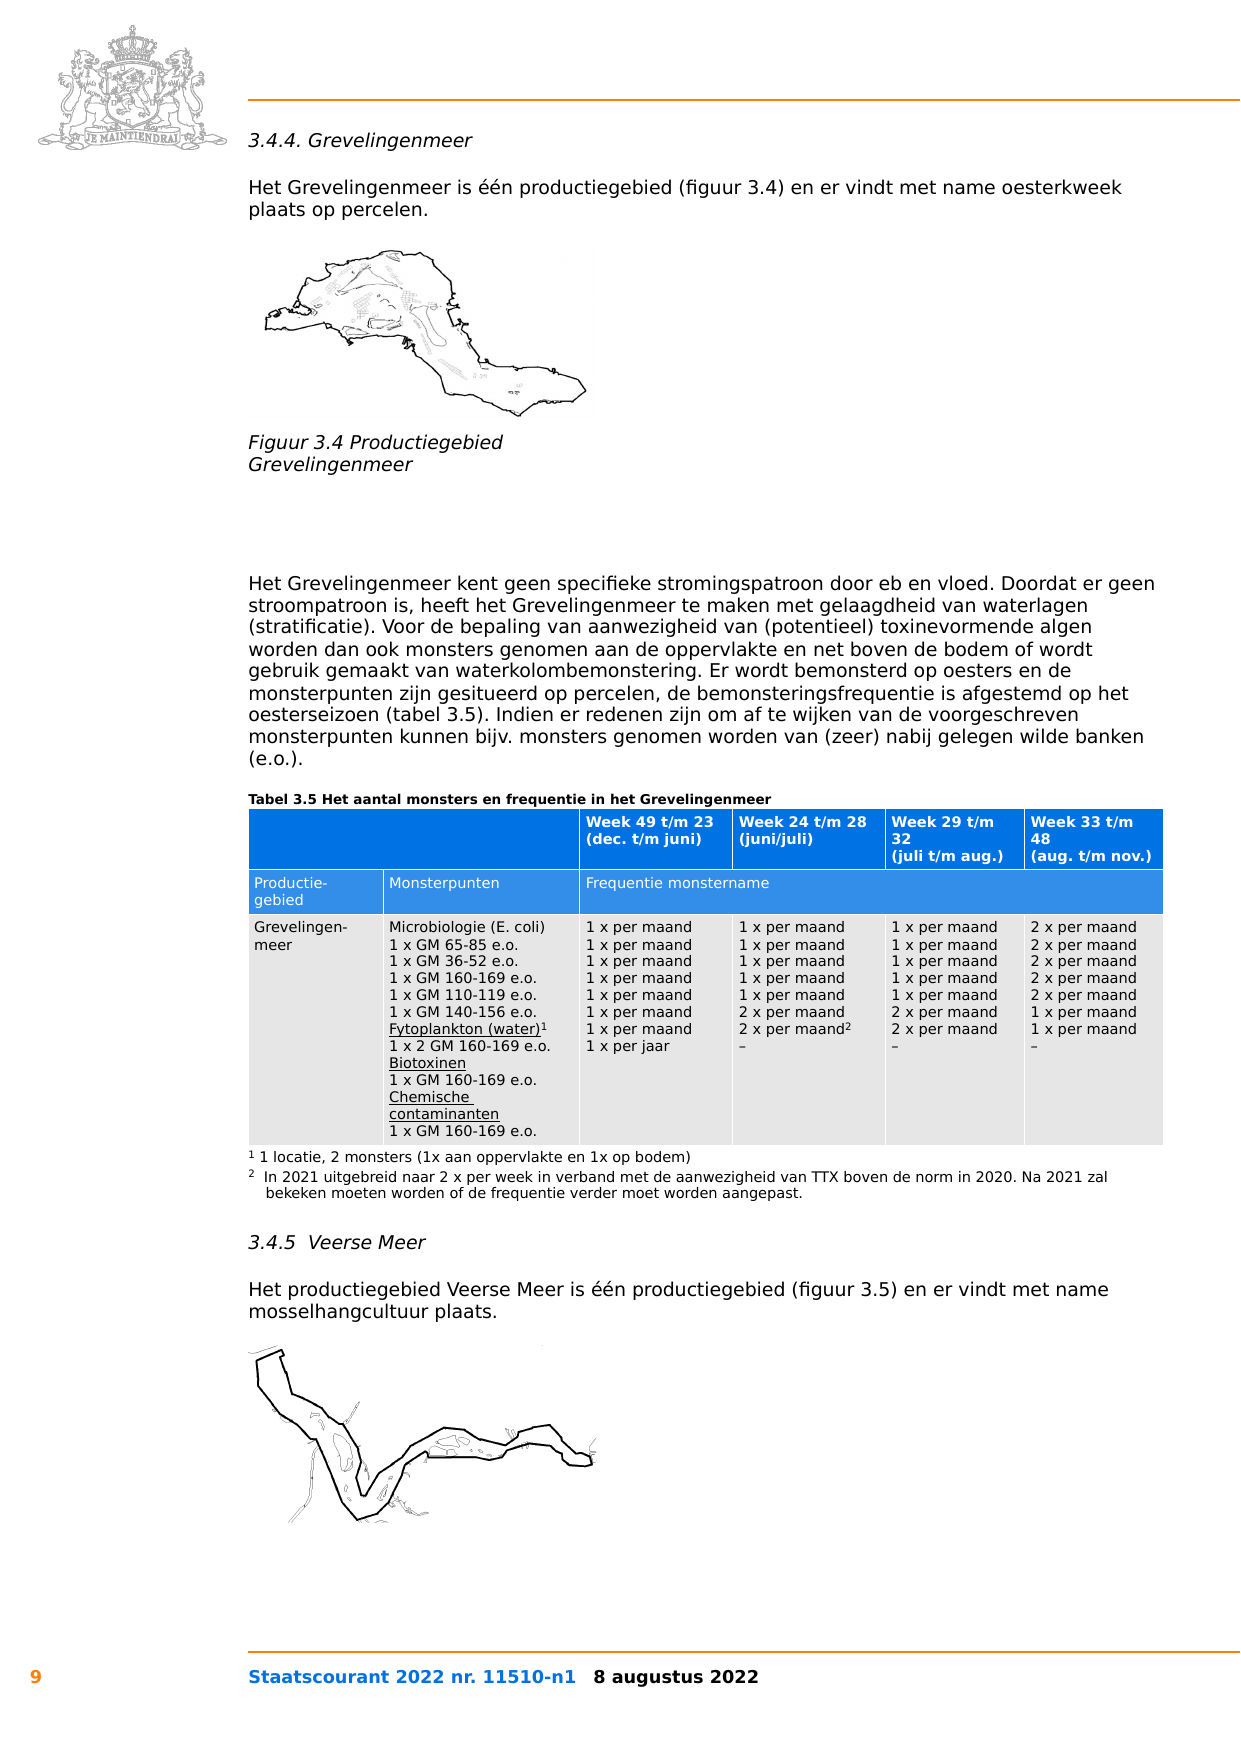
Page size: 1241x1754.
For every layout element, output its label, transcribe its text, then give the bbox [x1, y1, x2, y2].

table_cell Week 29 t/m 32 (juli t/m aug.) [886, 809, 1024, 869]
table_cell Week 24 t/m 28 (juni/juli) [733, 809, 885, 869]
table_cell Microbiologie (E. coli) 1 x GM 65-85 e.o. 1 x GM 36-52 e.o. 1 x GM 160-169 e.o. 1 x GM 110-119 e.o. 1 x GM 140-156 e.o. Fytoplankton (water)1 1 x 2 GM 160-169 e.o. Biotoxinen 1 x GM 160-169 e.o. Chemische contaminanten 1 x GM 160-169 e.o. [384, 915, 579, 1145]
table_cell [249, 809, 579, 869]
table_cell 1 x per maand 1 x per maand 1 x per maand 1 x per maand 1 x per maand 2 x per maand 2 x per maand – [886, 915, 1024, 1145]
table_cell 2 x per maand 2 x per maand 2 x per maand 2 x per maand 2 x per maand 1 x per maand 1 x per maand – [1025, 915, 1163, 1145]
table_cell 1 1 locatie, 2 monsters (1x aan oppervlakte en 1x op bodem) 2 In 2021 uitgebreid naar 2 x per week in verband met de aanwezigheid van TTX boven de norm in 2020. Na 2021 zal bekeken moeten worden of de frequentie verder moet worden aangepast. [248, 1146, 1163, 1202]
table_cell Monsterpunten [384, 870, 579, 914]
subtitle 3.4.4. Grevelingenmeer [248, 130, 1163, 152]
table_header Tabel 3.5 Het aantal monsters en frequentie in het Grevelingenmeer [248, 792, 1163, 808]
text Figuur 3.4 Productiegebied Grevelingenmeer [248, 432, 596, 476]
text Het Grevelingenmeer kent geen specifieke stromingspatroon door eb en vloed. Doordat er geen stroompatroon is, heeft het Grevelingenmeer te maken met gelaagdheid van waterlagen (stratificatie). Voor de bepaling van aanwezigheid van (potentieel) toxinevormende algen worden dan ook monsters genomen aan de oppervlakte en net boven de bodem of wordt gebruik gemaakt van waterkolombemonstering. Er wordt bemonsterd op oesters en de monsterpunten zijn gesitueerd op percelen, de bemonsteringsfrequentie is afgestemd op het oesterseizoen (tabel 3.5). Indien er redenen zijn om af te wijken van de voorgeschreven monsterpunten kunnen bijv. monsters genomen worden van (zeer) nabij gelegen wilde banken (e.o.). [248, 572, 1163, 770]
table_cell 1 x per maand 1 x per maand 1 x per maand 1 x per maand 1 x per maand 2 x per maand 2 x per maand2 – [733, 915, 885, 1145]
picture [248, 242, 597, 420]
table_cell Frequentie monstername [580, 870, 1163, 914]
picture [248, 1345, 597, 1523]
text Het productiegebied Veerse Meer is één productiegebied (figuur 3.5) en er vindt met name mosselhangcultuur plaats. [248, 1279, 1163, 1323]
picture [38, 25, 227, 150]
subtitle 3.4.5 Veerse Meer [248, 1232, 1163, 1254]
table_cell Productie-gebied [249, 870, 383, 914]
table_cell Week 33 t/m 48 (aug. t/m nov.) [1025, 809, 1163, 869]
table_cell Week 49 t/m 23 (dec. t/m juni) [580, 809, 732, 869]
table_cell Grevelingen-meer [249, 915, 383, 1145]
table_cell 1 x per maand 1 x per maand 1 x per maand 1 x per maand 1 x per maand 1 x per maand 1 x per maand 1 x per jaar [580, 915, 732, 1145]
text Het Grevelingenmeer is één productiegebied (figuur 3.4) en er vindt met name oesterkweek plaats op percelen. [248, 177, 1163, 221]
